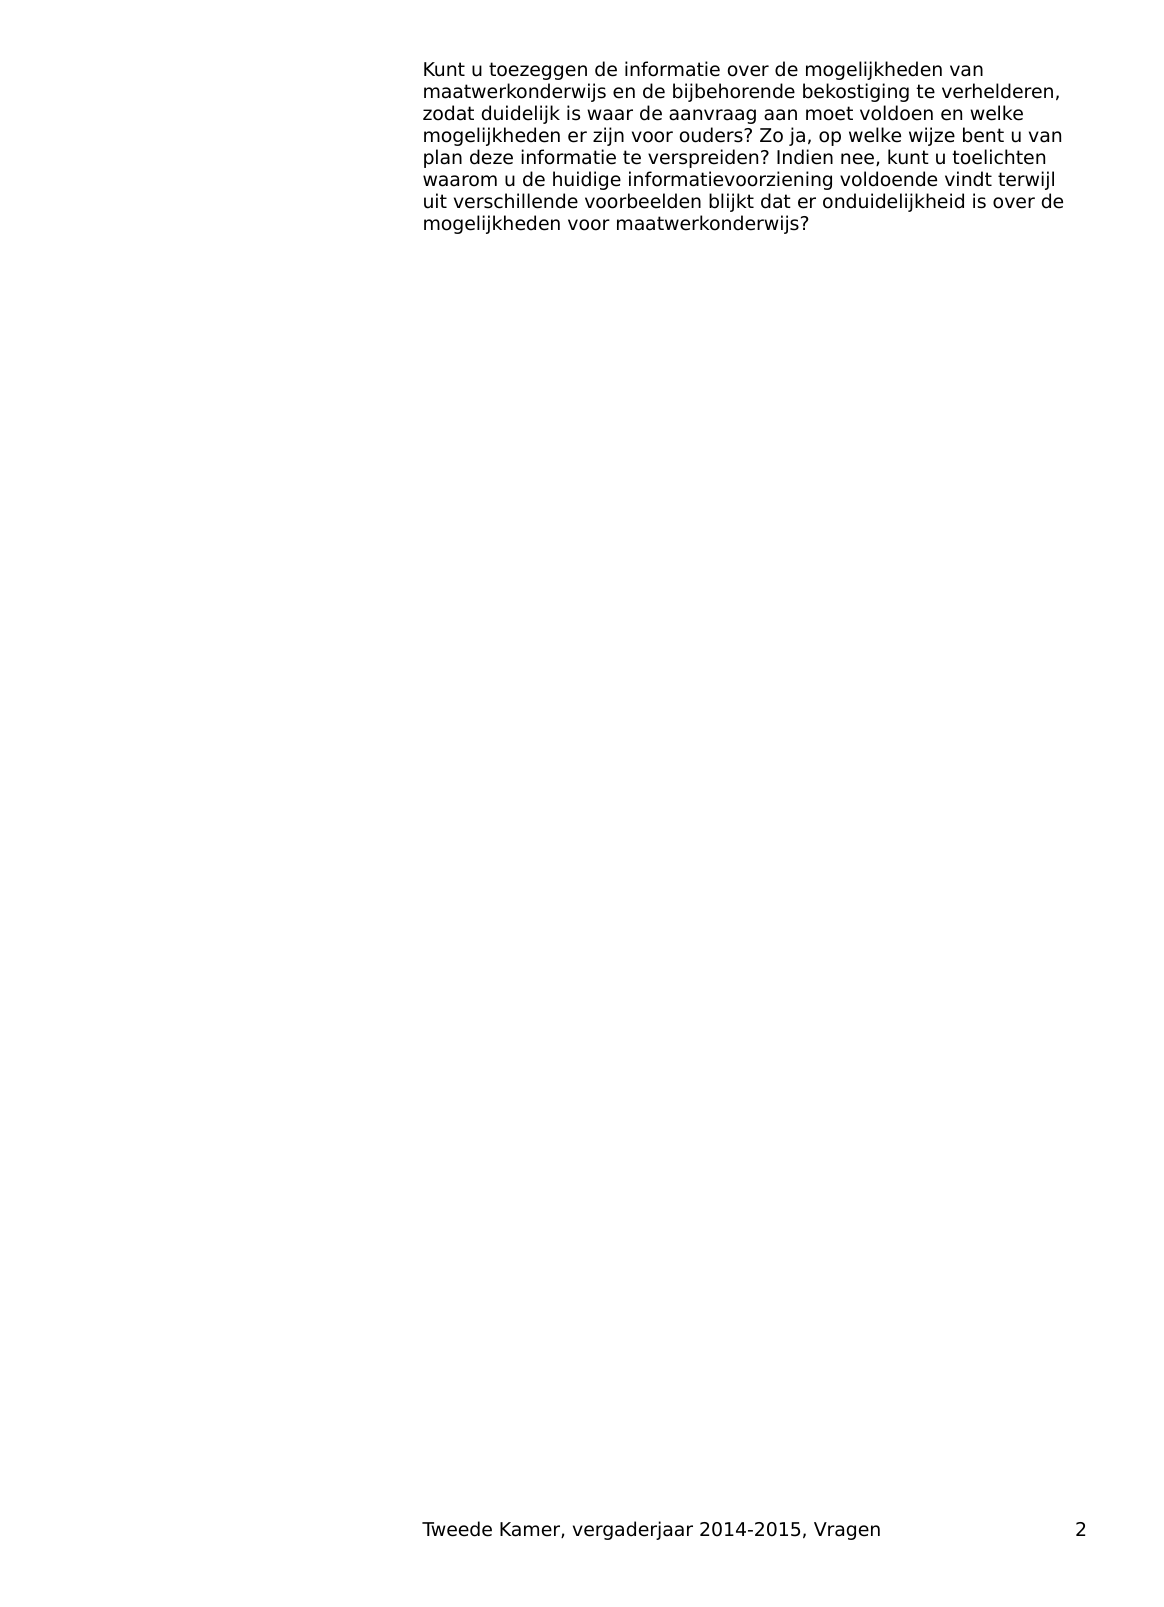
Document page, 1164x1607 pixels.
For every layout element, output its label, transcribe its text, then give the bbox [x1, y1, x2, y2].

text Kunt u toezeggen de informatie over de mogelijkheden van maatwerkonderwijs en de bijbehorende bekostiging te verhelderen, zodat duidelijk is waar de aanvraag aan moet voldoen en welke mogelijkheden er zijn voor ouders? Zo ja, op welke wijze bent u van plan deze informatie te verspreiden? Indien nee, kunt u toelichten waarom u de huidige informatievoorziening voldoende vindt terwijl uit verschillende voorbeelden blijkt dat er onduidelijkheid is over de mogelijkheden voor maatwerkonderwijs? [422, 59, 1087, 235]
